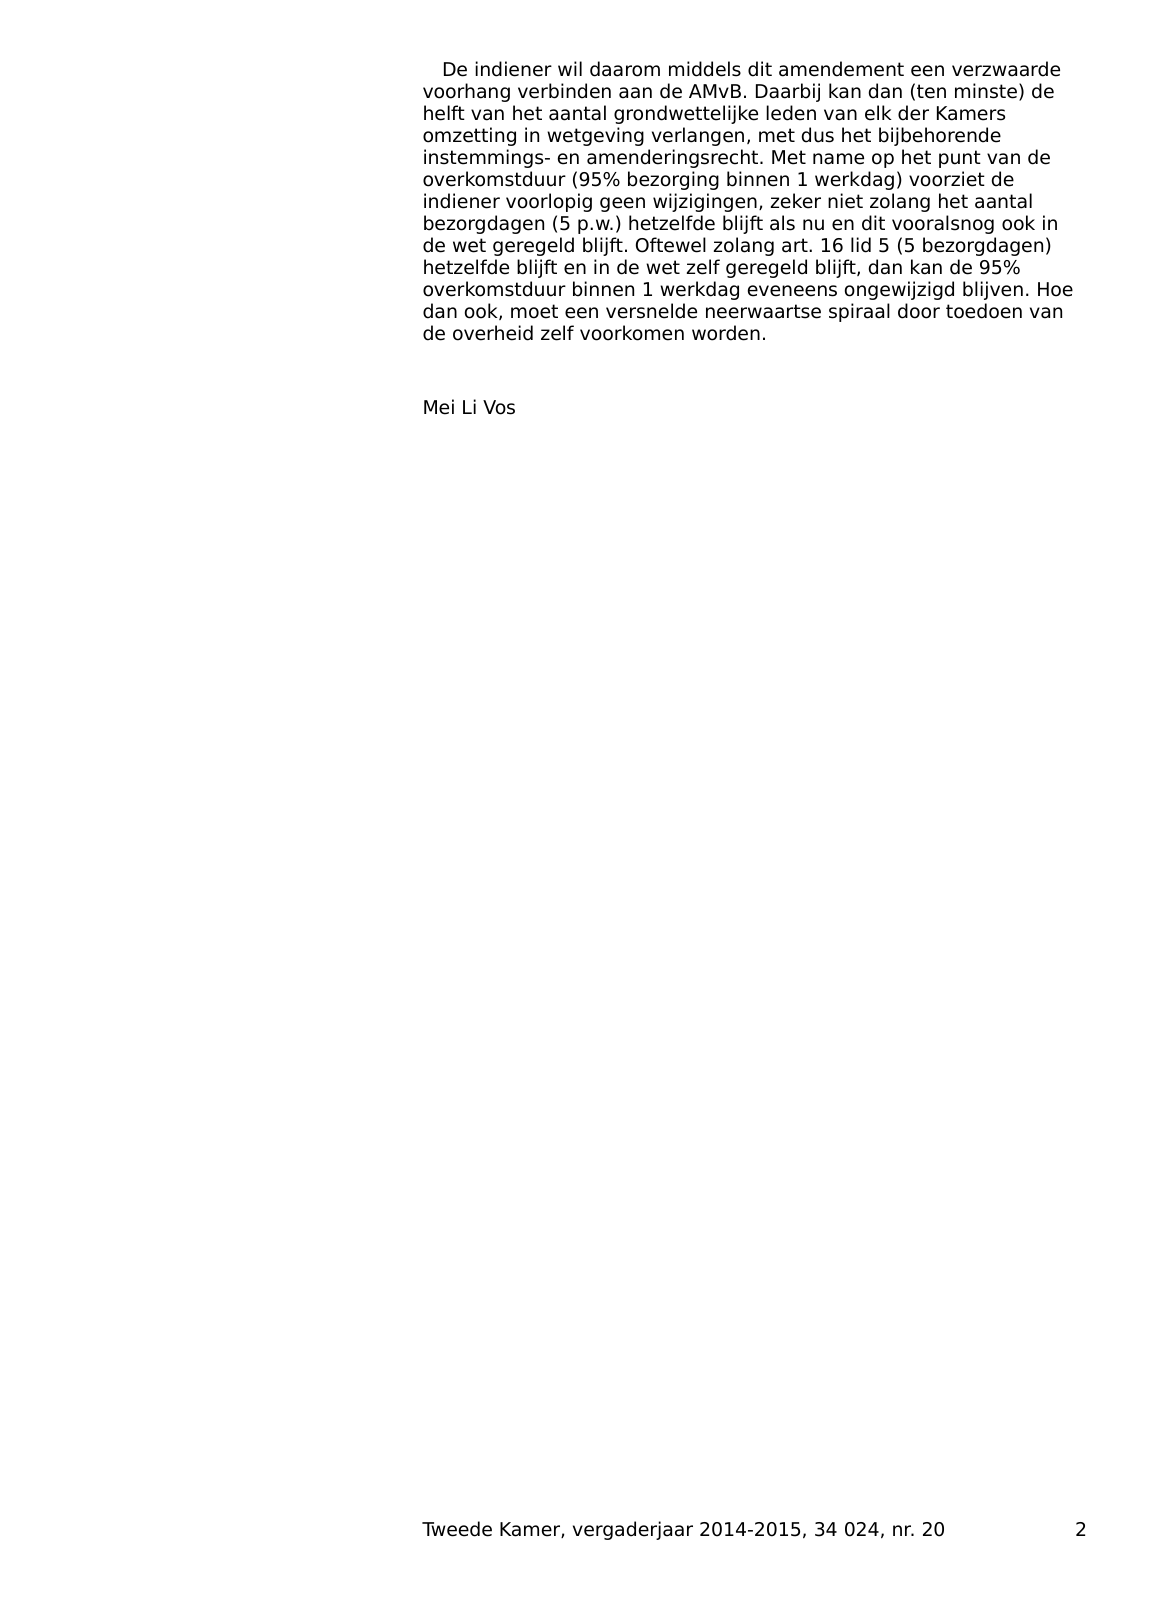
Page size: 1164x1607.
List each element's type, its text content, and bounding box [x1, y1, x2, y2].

text Mei Li Vos [422, 375, 1087, 419]
text De indiener wil daarom middels dit amendement een verzwaarde voorhang verbinden aan de AMvB. Daarbij kan dan (ten minste) de helft van het aantal grondwettelijke leden van elk der Kamers omzetting in wetgeving verlangen, met dus het bijbehorende instemmings- en amenderingsrecht. Met name op het punt van de overkomstduur (95% bezorging binnen 1 werkdag) voorziet de indiener voorlopig geen wijzigingen, zeker niet zolang het aantal bezorgdagen (5 p.w.) hetzelfde blijft als nu en dit vooralsnog ook in de wet geregeld blijft. Oftewel zolang art. 16 lid 5 (5 bezorgdagen) hetzelfde blijft en in de wet zelf geregeld blijft, dan kan de 95% overkomstduur binnen 1 werkdag eveneens ongewijzigd blijven. Hoe dan ook, moet een versnelde neerwaartse spiraal door toedoen van de overheid zelf voorkomen worden. [422, 59, 1087, 345]
